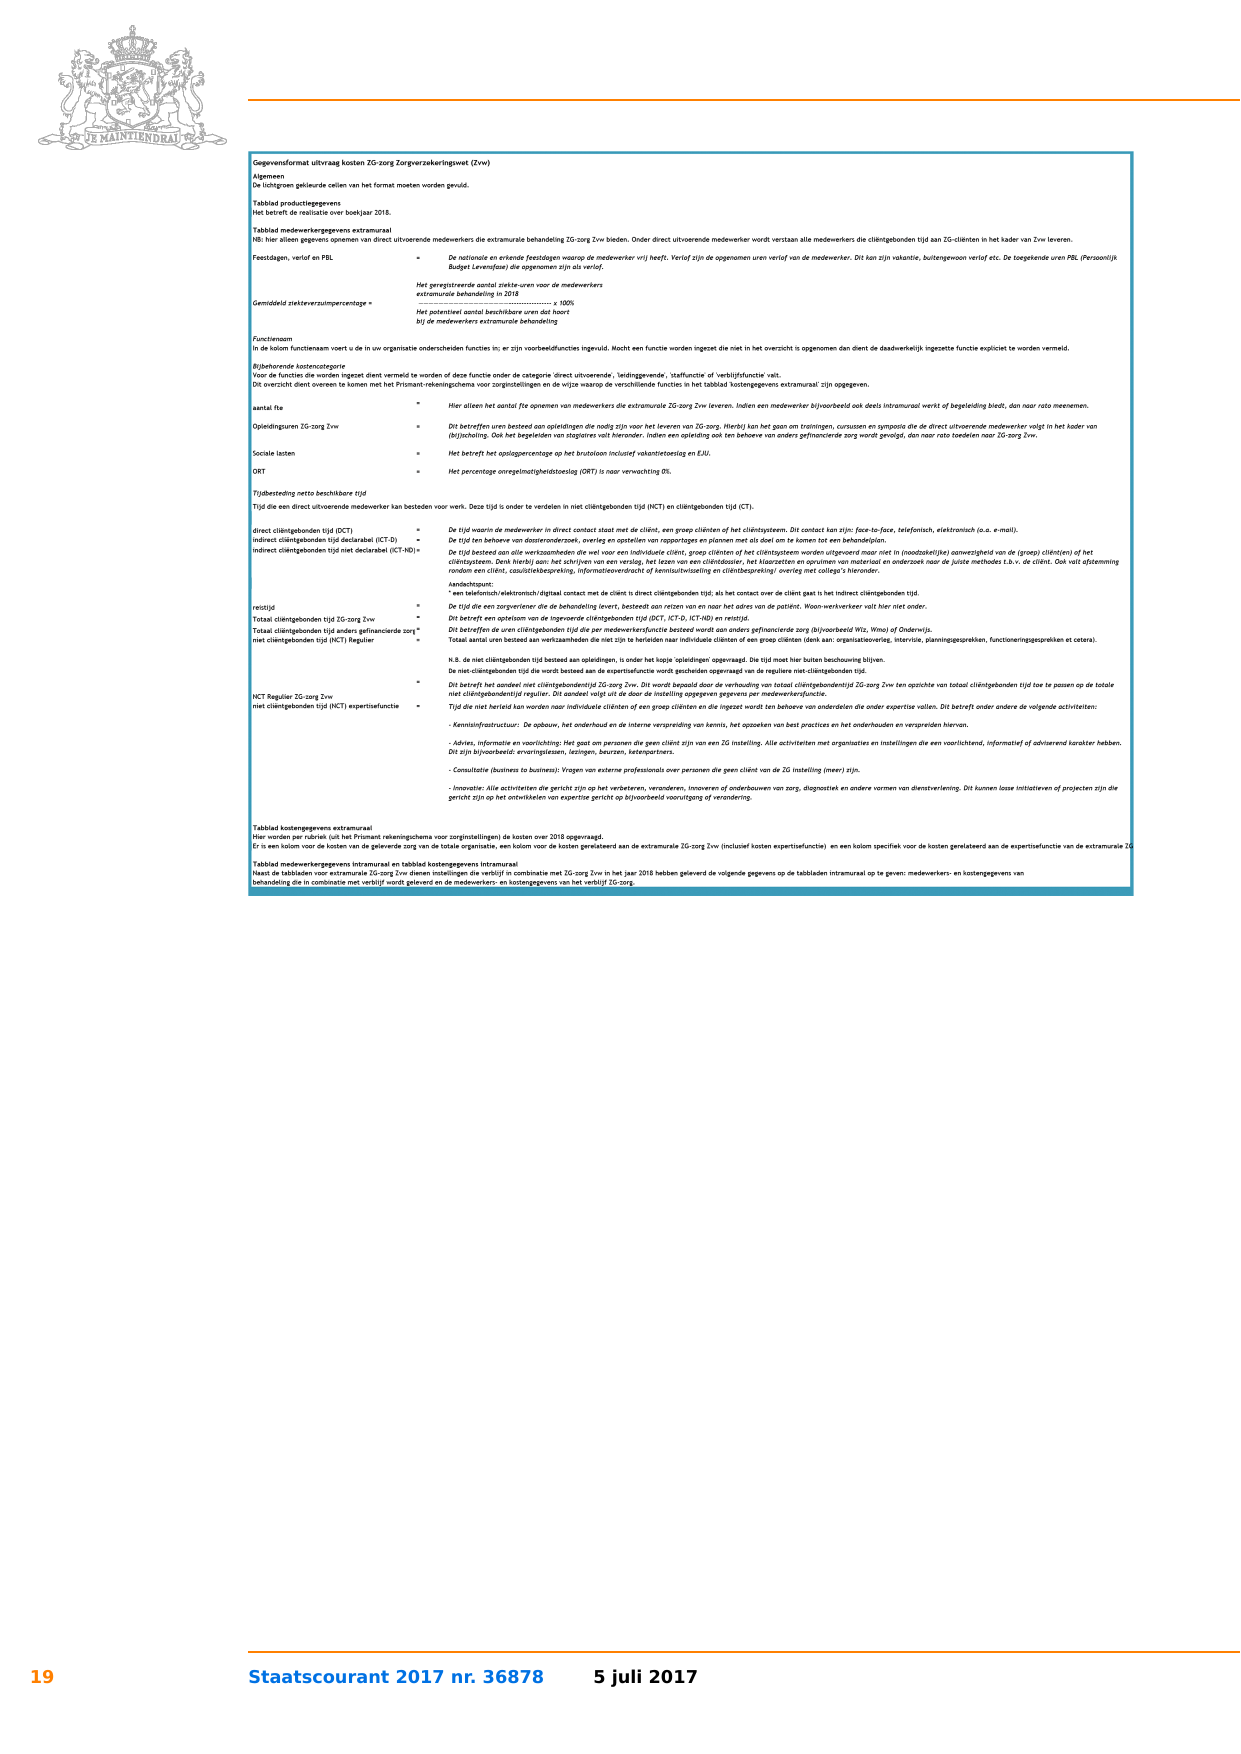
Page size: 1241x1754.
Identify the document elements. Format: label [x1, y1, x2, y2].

picture [248, 151, 1134, 896]
picture [38, 25, 227, 150]
